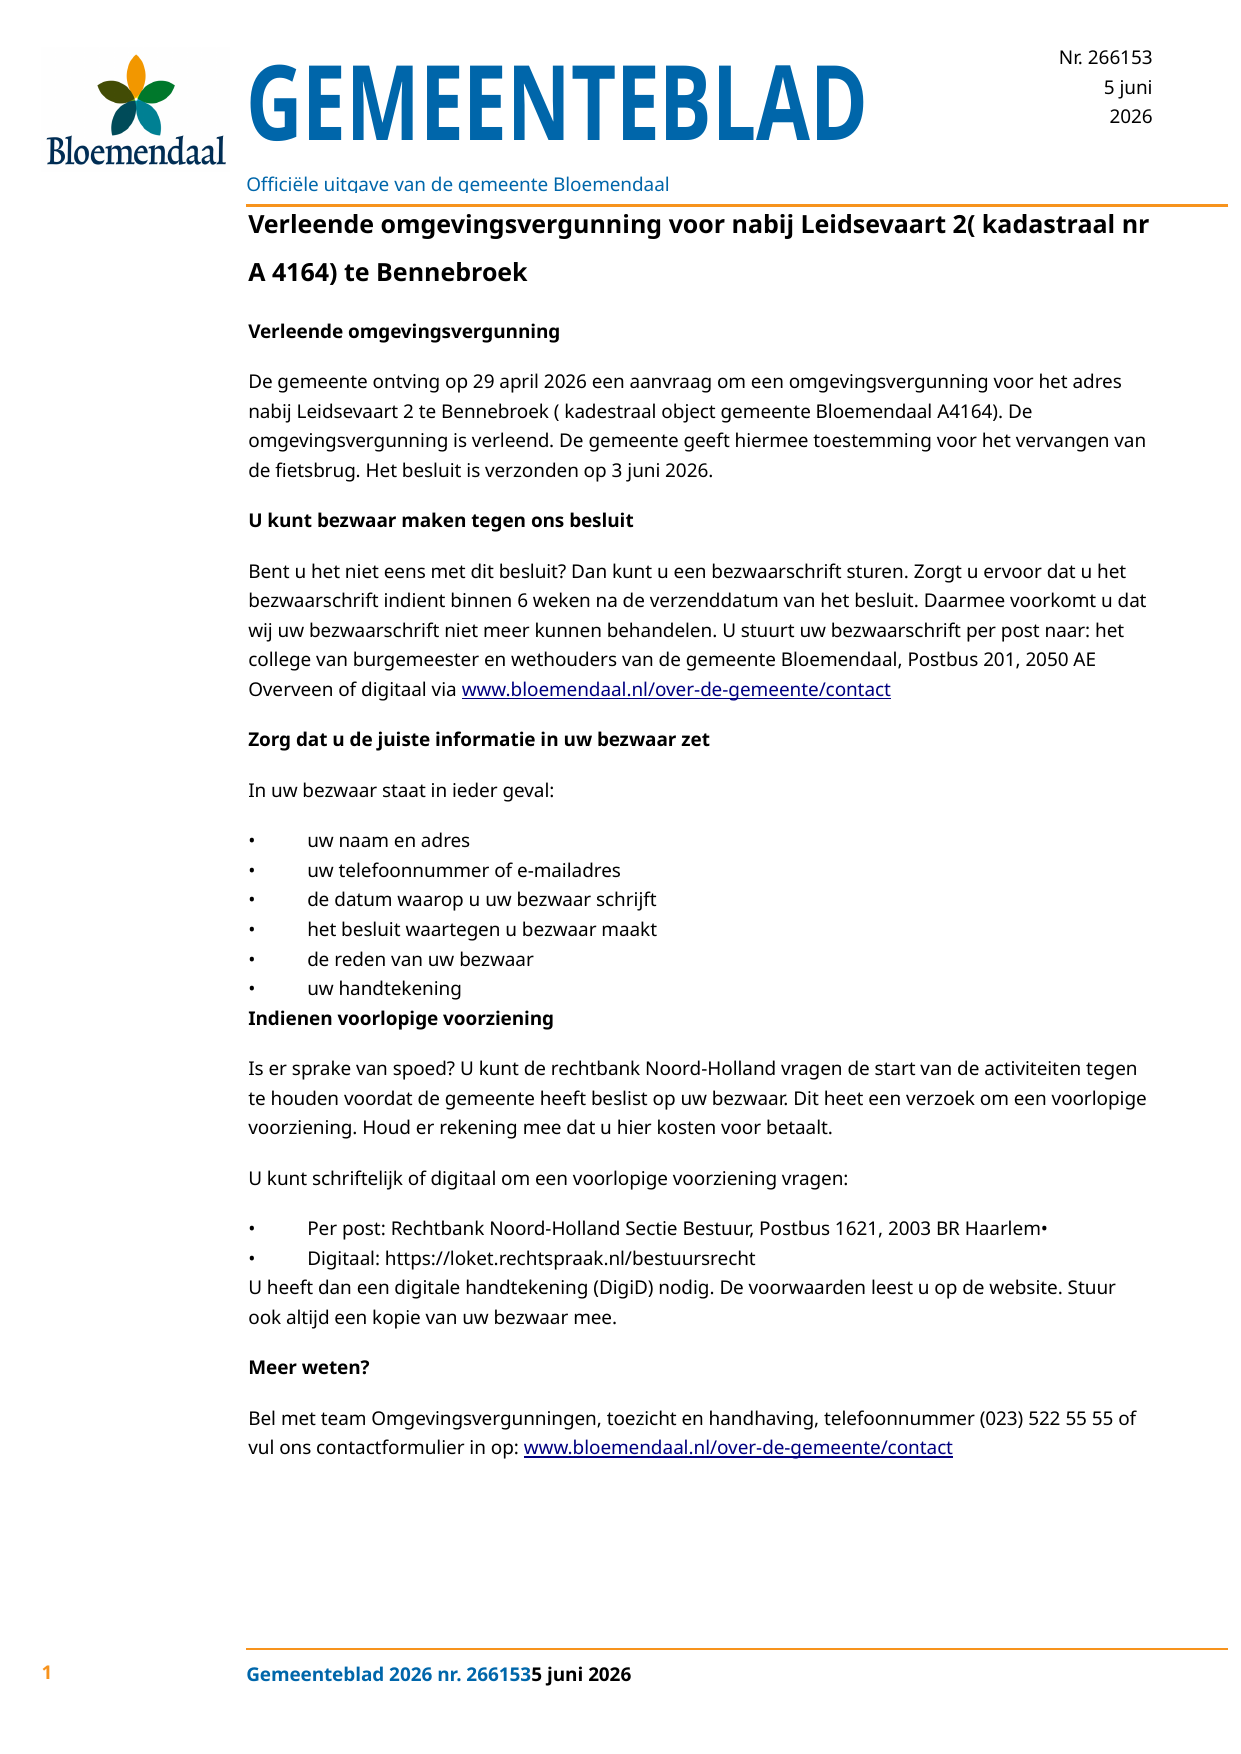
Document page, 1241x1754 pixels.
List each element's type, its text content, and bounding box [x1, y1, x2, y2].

list Per post: Rechtbank Noord-Holland Sectie Bestuur, Postbus 1621, 2003 BR Haarlem• [248, 1215, 1152, 1241]
text Meer weten? [248, 1354, 1152, 1380]
text Indienen voorlopige voorziening [248, 1005, 1152, 1031]
text In uw bezwaar staat in ieder geval: [248, 777, 1152, 803]
text Is er sprake van spoed? U kunt de rechtbank Noord-Holland vragen de start van de activiteiten tegen te houden voordat de gemeente heeft beslist op uw bezwaar. Dit heet een verzoek om een voorlopige voorziening. Houd er rekening mee dat u hier kosten voor betaalt. [248, 1055, 1152, 1140]
text Verleende omgevingsvergunning [248, 318, 1152, 344]
text U kunt bezwaar maken tegen ons besluit [248, 507, 1152, 533]
text Bel met team Omgevingsvergunningen, toezicht en handhaving, telefoonnummer (023) 522 55 55 of vul ons contactformulier in op: www.bloemendaal.nl/over-de-gemeente/contact [248, 1405, 1152, 1460]
text Bent u het niet eens met dit besluit? Dan kunt u een bezwaarschrift sturen. Zorgt u ervoor dat u het bezwaarschrift indient binnen 6 weken na de verzenddatum van het besluit. Daarmee voorkomt u dat wij uw bezwaarschrift niet meer kunnen behandelen. U stuurt uw bezwaarschrift per post naar: het college van burgemeester en wethouders van de gemeente Bloemendaal, Postbus 201, 2050 AE Overveen of digitaal via www.bloemendaal.nl/over-de-gemeente/contact [248, 558, 1152, 702]
text Zorg dat u de juiste informatie in uw bezwaar zet [248, 727, 1152, 752]
text U heeft dan een digitale handtekening (DigiD) nodig. De voorwaarden leest u op de website. Stuur ook altijd een kopie van uw bezwaar mee. [248, 1274, 1152, 1330]
list de reden van uw bezwaar [248, 946, 1152, 972]
text U kunt schriftelijk of digitaal om een voorlopige voorziening vragen: [248, 1165, 1152, 1191]
list Digitaal: https://loket.rechtspraak.nl/bestuursrecht [248, 1245, 1152, 1271]
list uw handtekening [248, 975, 1152, 1001]
list uw naam en adres [248, 827, 1152, 853]
text De gemeente ontving op 29 april 2026 een aanvraag om een omgevingsvergunning voor het adres nabij Leidsevaart 2 te Bennebroek ( kadestraal object gemeente Bloemendaal A4164). De omgevingsvergunning is verleend. De gemeente geeft hiermee toestemming voor het vervangen van de fietsbrug. Het besluit is verzonden op 3 juni 2026. [248, 368, 1152, 483]
list het besluit waartegen u bezwaar maakt [248, 916, 1152, 942]
list uw telefoonnummer of e-mailadres [248, 857, 1152, 883]
text Verleende omgevingsvergunning voor nabij Leidsevaart 2( kadastraal nr A 4164) te Bennebroek [248, 207, 1152, 288]
list de datum waarop u uw bezwaar schrijft [248, 887, 1152, 912]
picture [41, 47, 231, 172]
